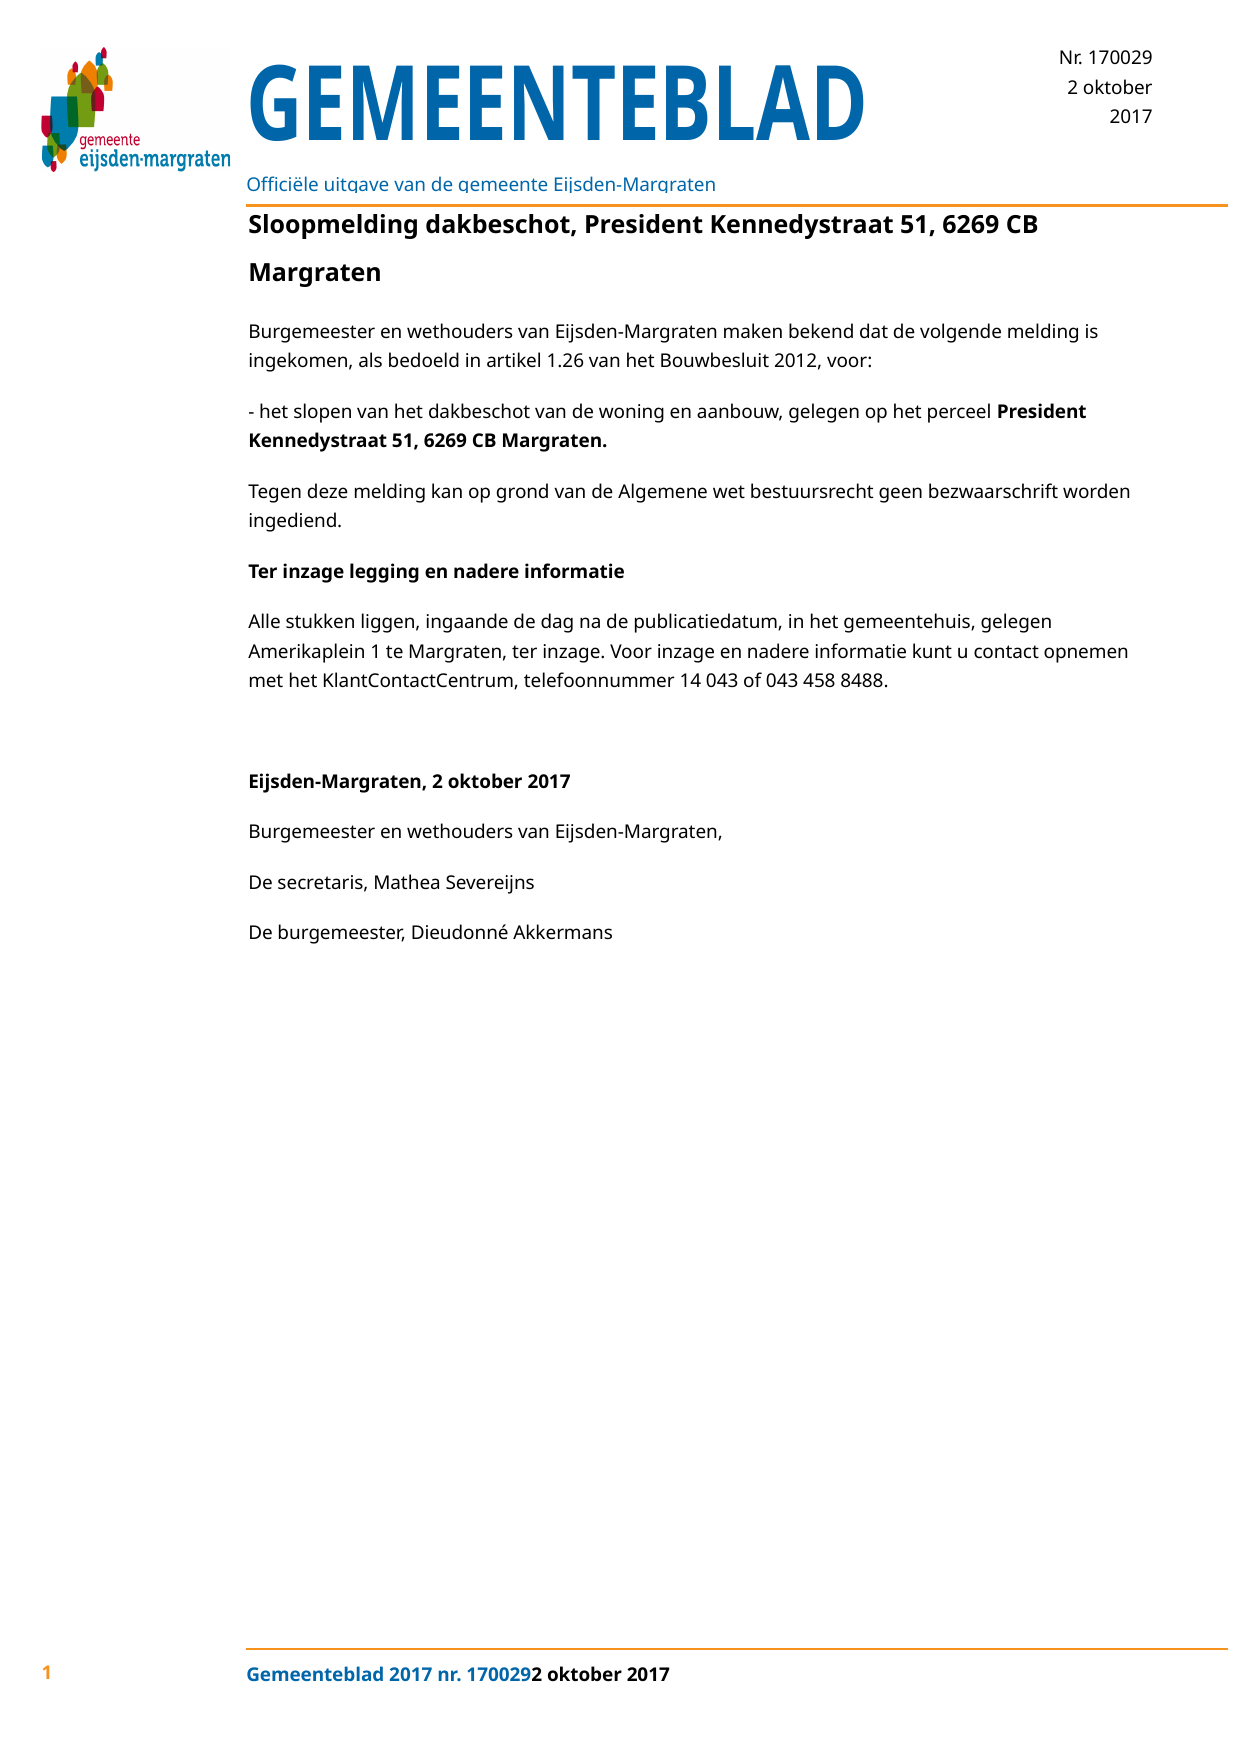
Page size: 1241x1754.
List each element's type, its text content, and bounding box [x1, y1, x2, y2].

text Alle stukken liggen, ingaande de dag na de publicatiedatum, in het gemeentehuis, gelegen Amerikaplein 1 te Margraten, ter inzage. Voor inzage en nadere informatie kunt u contact opnemen met het KlantContactCentrum, telefoonnummer 14 043 of 043 458 8488. [248, 608, 1152, 693]
text Eijsden-Margraten, 2 oktober 2017 [248, 768, 1152, 794]
text Burgemeester en wethouders van Eijsden-Margraten, [248, 819, 1152, 844]
text De burgemeester, Dieudonné Akkermans [248, 919, 1152, 945]
text Burgemeester en wethouders van Eijsden-Margraten maken bekend dat de volgende melding is ingekomen, als bedoeld in artikel 1.26 van het Bouwbesluit 2012, voor: [248, 318, 1152, 373]
text Ter inzage legging en nadere informatie [248, 558, 1152, 584]
text Sloopmelding dakbeschot, President Kennedystraat 51, 6269 CB Margraten [248, 207, 1152, 288]
picture [41, 47, 231, 172]
text - het slopen van het dakbeschot van de woning en aanbouw, gelegen op het perceel President Kennedystraat 51, 6269 CB Margraten. [248, 398, 1152, 453]
text De secretaris, Mathea Severeijns [248, 869, 1152, 895]
text Tegen deze melding kan op grond van de Algemene wet bestuursrecht geen bezwaarschrift worden ingediend. [248, 478, 1152, 533]
